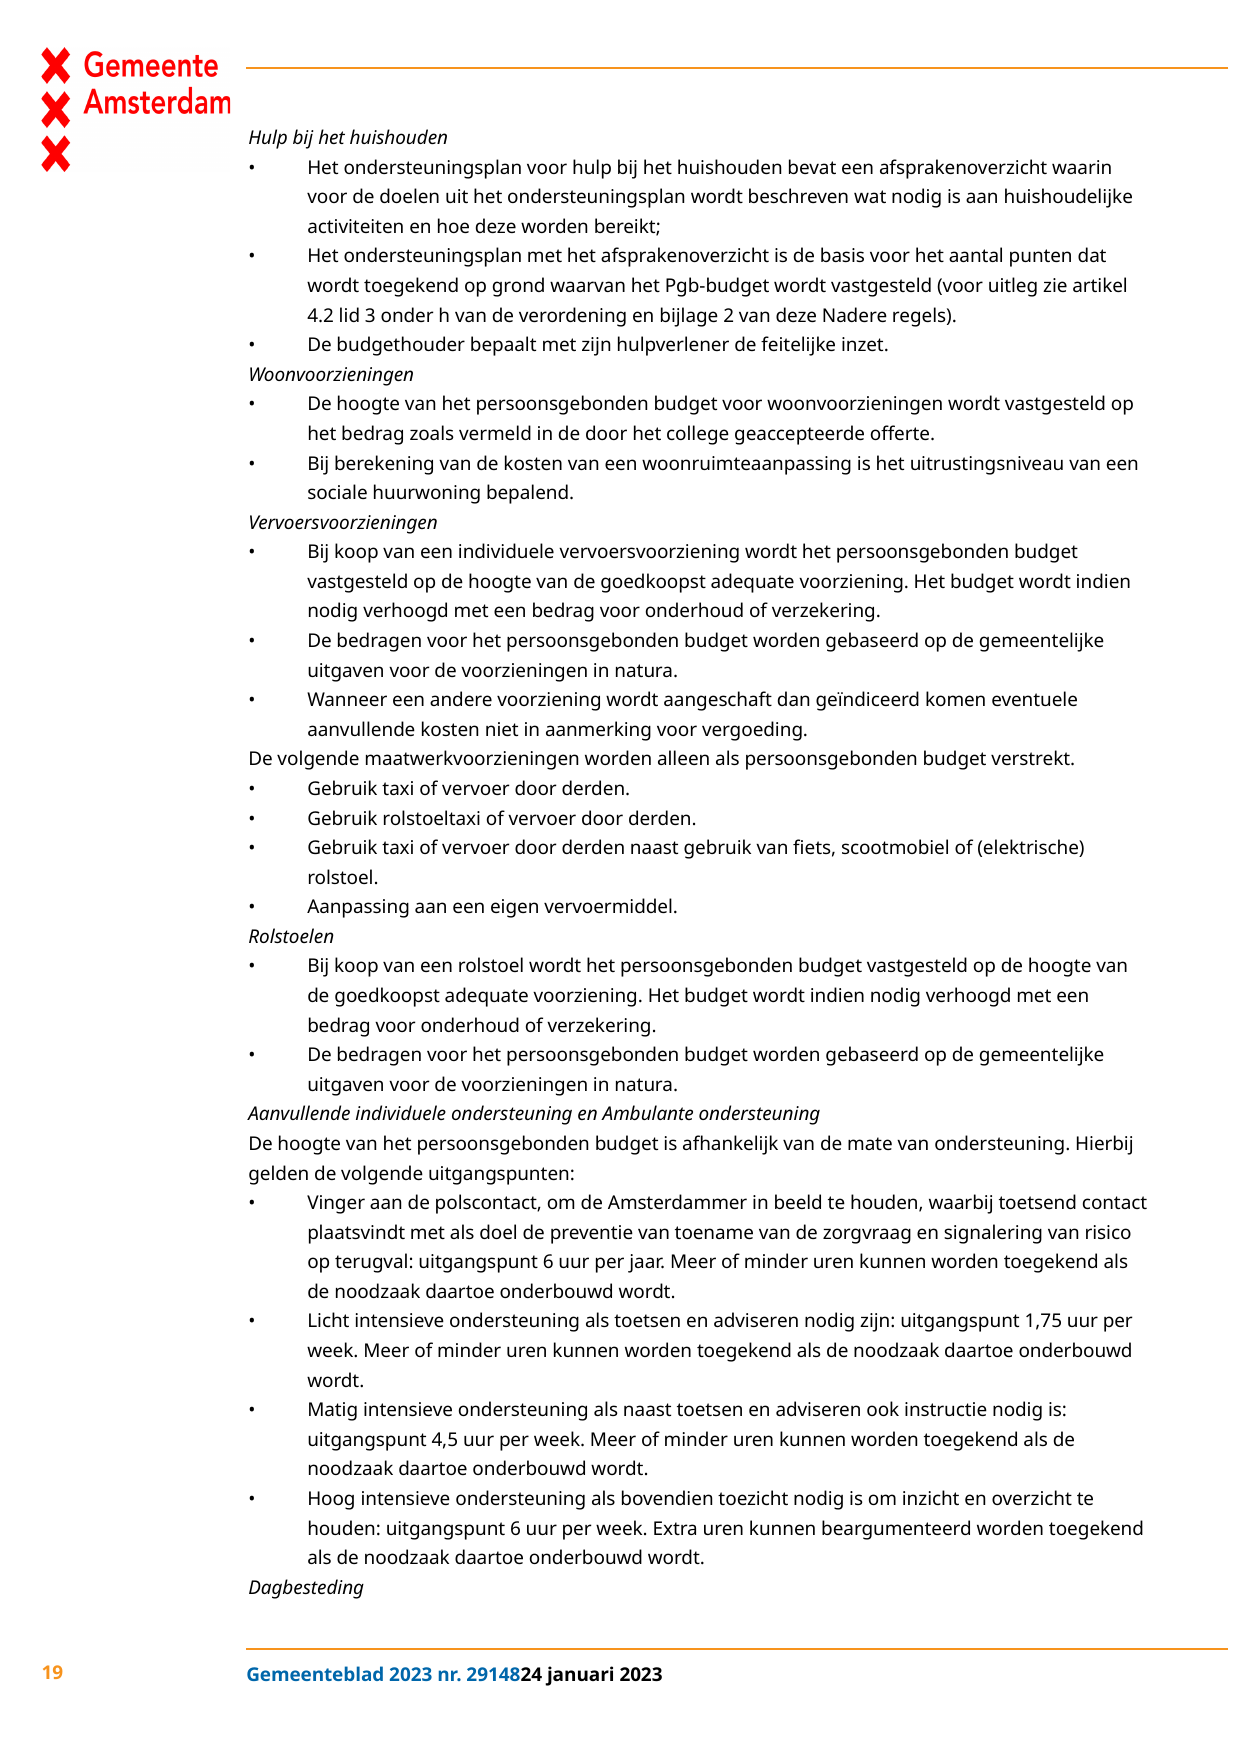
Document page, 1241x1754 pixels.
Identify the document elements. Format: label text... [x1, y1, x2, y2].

list Aanpassing aan een eigen vervoermiddel. [248, 893, 1152, 919]
list Licht intensieve ondersteuning als toetsen en adviseren nodig zijn: uitgangspunt 1,75 uur per week. Meer of minder uren kunnen worden toegekend als de noodzaak daartoe onderbouwd wordt. [248, 1308, 1152, 1393]
text Rolstoelen [248, 923, 1152, 949]
list Vinger aan de polscontact, om de Amsterdammer in beeld te houden, waarbij toetsend contact plaatsvindt met als doel de preventie van toename van de zorgvraag en signalering van risico op terugval: uitgangspunt 6 uur per jaar. Meer of minder uren kunnen worden toegekend als de noodzaak daartoe onderbouwd wordt. [248, 1189, 1152, 1304]
picture [41, 47, 231, 172]
list Hoog intensieve ondersteuning als bovendien toezicht nodig is om inzicht en overzicht te houden: uitgangspunt 6 uur per week. Extra uren kunnen beargumenteerd worden toegekend als de noodzaak daartoe onderbouwd wordt. [248, 1485, 1152, 1570]
list Het ondersteuningsplan voor hulp bij het huishouden bevat een afsprakenoverzicht waarin voor de doelen uit het ondersteuningsplan wordt beschreven wat nodig is aan huishoudelijke activiteiten en hoe deze worden bereikt; [248, 154, 1152, 239]
text Dagbesteding [248, 1574, 1152, 1600]
text Hulp bij het huishouden [248, 124, 1152, 150]
list Matig intensieve ondersteuning als naast toetsen en adviseren ook instructie nodig is: uitgangspunt 4,5 uur per week. Meer of minder uren kunnen worden toegekend als de noodzaak daartoe onderbouwd wordt. [248, 1396, 1152, 1481]
list Gebruik rolstoeltaxi of vervoer door derden. [248, 805, 1152, 831]
text Vervoersvoorzieningen [248, 509, 1152, 535]
text De hoogte van het persoonsgebonden budget is afhankelijk van de mate van ondersteuning. Hierbij gelden de volgende uitgangspunten: [248, 1130, 1152, 1186]
list De budgethouder bepaalt met zijn hulpverlener de feitelijke inzet. [248, 331, 1152, 357]
list Gebruik taxi of vervoer door derden naast gebruik van fiets, scootmobiel of (elektrische) rolstoel. [248, 834, 1152, 890]
text Aanvullende individuele ondersteuning en Ambulante ondersteuning [248, 1101, 1152, 1126]
list Het ondersteuningsplan met het afsprakenoverzicht is de basis voor het aantal punten dat wordt toegekend op grond waarvan het Pgb-budget wordt vastgesteld (voor uitleg zie artikel 4.2 lid 3 onder h van de verordening en bijlage 2 van deze Nadere regels). [248, 243, 1152, 328]
text Woonvoorzieningen [248, 361, 1152, 387]
list De bedragen voor het persoonsgebonden budget worden gebaseerd op de gemeentelijke uitgaven voor de voorzieningen in natura. [248, 1041, 1152, 1097]
list De hoogte van het persoonsgebonden budget voor woonvoorzieningen wordt vastgesteld op het bedrag zoals vermeld in de door het college geaccepteerde offerte. [248, 391, 1152, 446]
list Gebruik taxi of vervoer door derden. [248, 775, 1152, 801]
list Bij berekening van de kosten van een woonruimteaanpassing is het uitrustingsniveau van een sociale huurwoning bepalend. [248, 450, 1152, 505]
list Wanneer een andere voorziening wordt aangeschaft dan geïndiceerd komen eventuele aanvullende kosten niet in aanmerking voor vergoeding. [248, 686, 1152, 742]
list Bij koop van een individuele vervoersvoorziening wordt het persoonsgebonden budget vastgesteld op de hoogte van de goedkoopst adequate voorziening. Het budget wordt indien nodig verhoogd met een bedrag voor onderhoud of verzekering. [248, 538, 1152, 623]
text De volgende maatwerkvoorzieningen worden alleen als persoonsgebonden budget verstrekt. [248, 746, 1152, 771]
list De bedragen voor het persoonsgebonden budget worden gebaseerd op de gemeentelijke uitgaven voor de voorzieningen in natura. [248, 627, 1152, 683]
list Bij koop van een rolstoel wordt het persoonsgebonden budget vastgesteld op de hoogte van de goedkoopst adequate voorziening. Het budget wordt indien nodig verhoogd met een bedrag voor onderhoud of verzekering. [248, 953, 1152, 1038]
